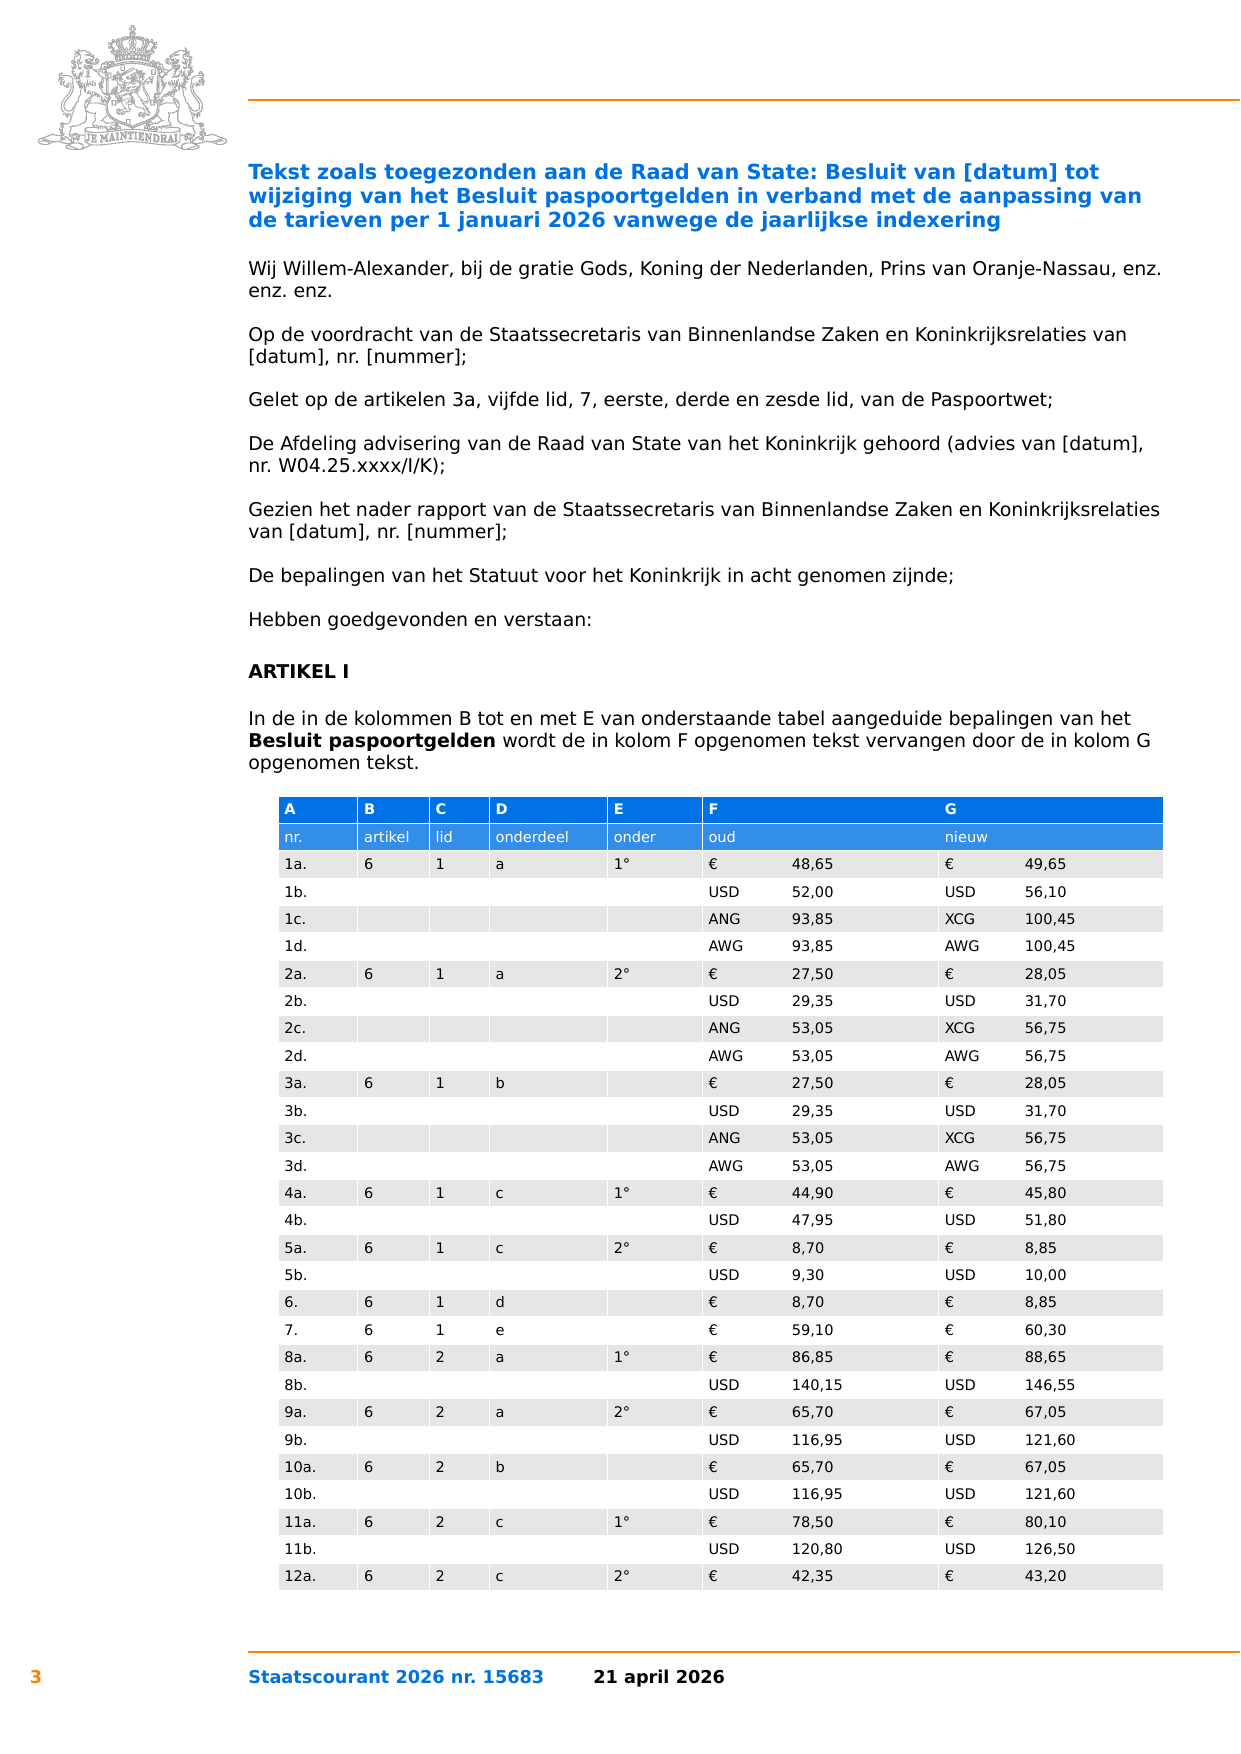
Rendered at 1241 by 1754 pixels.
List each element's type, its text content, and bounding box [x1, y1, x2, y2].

table_cell 48,65 [786, 851, 938, 878]
table_header D [490, 797, 607, 823]
table_cell 8,70 [786, 1235, 938, 1261]
text Gelet op de artikelen 3a, vijfde lid, 7, eerste, derde en zesde lid, van de Paspoortwet; [248, 389, 1163, 411]
table_cell 3d. [279, 1153, 357, 1179]
table_cell 6 [358, 1454, 429, 1480]
table_cell [490, 906, 607, 932]
table_cell 2° [608, 961, 702, 987]
table_cell [608, 906, 702, 932]
table_cell 9b. [279, 1427, 357, 1453]
table_cell 93,85 [786, 906, 938, 932]
table_header C [430, 797, 489, 823]
table_cell 2b. [279, 988, 357, 1015]
table_cell [608, 1290, 702, 1316]
text Hebben goedgevonden en verstaan: [248, 609, 1163, 631]
table_cell [430, 1372, 489, 1398]
table_cell 42,35 [786, 1564, 938, 1590]
table_cell [608, 1098, 702, 1124]
table_cell 65,70 [786, 1454, 938, 1480]
table_cell 1° [608, 1509, 702, 1535]
table_cell 43,20 [1019, 1564, 1163, 1590]
table_cell 6 [358, 1071, 429, 1097]
table_cell € [939, 1235, 1018, 1261]
table_cell 29,35 [786, 1098, 938, 1124]
table_cell c [490, 1180, 607, 1206]
table_cell 80,10 [1019, 1509, 1163, 1535]
table_header F [703, 797, 939, 823]
table_cell 28,05 [1019, 1071, 1163, 1097]
table_cell 2° [608, 1564, 702, 1590]
table_cell 51,80 [1019, 1208, 1163, 1234]
table_cell USD [939, 1208, 1018, 1234]
table_cell [430, 1016, 489, 1042]
table_header A [279, 797, 357, 823]
table_cell 140,15 [786, 1372, 938, 1398]
table_cell 6 [358, 1345, 429, 1371]
table_cell 78,50 [786, 1509, 938, 1535]
table_cell [608, 1153, 702, 1179]
table_cell 6 [358, 961, 429, 987]
table_cell 6 [358, 1290, 429, 1316]
table_cell € [939, 1345, 1018, 1371]
table_cell 11b. [279, 1536, 357, 1563]
table_cell € [703, 1454, 786, 1480]
table_cell a [490, 1399, 607, 1426]
table_cell USD [939, 1372, 1018, 1398]
table_cell [430, 1098, 489, 1124]
table_cell [608, 1208, 702, 1234]
table_cell 9a. [279, 1399, 357, 1426]
table_cell [358, 906, 429, 932]
table_cell b [490, 1454, 607, 1480]
table_cell 60,30 [1019, 1317, 1163, 1343]
table_cell USD [939, 1536, 1018, 1563]
table_cell [430, 988, 489, 1015]
table_cell artikel [358, 824, 429, 850]
table_cell 67,05 [1019, 1399, 1163, 1426]
table_cell 116,95 [786, 1427, 938, 1453]
table_cell 5a. [279, 1235, 357, 1261]
table_cell 52,00 [786, 879, 938, 905]
table_cell € [939, 1399, 1018, 1426]
table_cell [490, 1098, 607, 1124]
table_cell 31,70 [1019, 1098, 1163, 1124]
table_cell [358, 1427, 429, 1453]
table_cell 3c. [279, 1125, 357, 1152]
table_cell a [490, 1345, 607, 1371]
table_cell € [703, 1180, 786, 1206]
table_cell XCG [939, 1125, 1018, 1152]
table_cell [358, 1481, 429, 1508]
table_cell 44,90 [786, 1180, 938, 1206]
table_cell c [490, 1564, 607, 1590]
table_cell 2 [430, 1345, 489, 1371]
table_cell 2 [430, 1454, 489, 1480]
table_cell [430, 1427, 489, 1453]
table_header G [939, 797, 1163, 823]
table_cell USD [939, 1481, 1018, 1508]
table_cell 126,50 [1019, 1536, 1163, 1563]
table_cell USD [703, 879, 786, 905]
table_cell [608, 1125, 702, 1152]
table_cell 1 [430, 1290, 489, 1316]
table_cell 10a. [279, 1454, 357, 1480]
table_cell [430, 1481, 489, 1508]
table_cell 1 [430, 1317, 489, 1343]
table_cell USD [703, 1372, 786, 1398]
table_cell [358, 1262, 429, 1289]
table_cell [358, 1153, 429, 1179]
table_cell [358, 1536, 429, 1563]
table_cell 3a. [279, 1071, 357, 1097]
table_cell [608, 1481, 702, 1508]
table_header B [358, 797, 429, 823]
table_cell 9,30 [786, 1262, 938, 1289]
table_cell USD [703, 1262, 786, 1289]
table_cell € [939, 961, 1018, 987]
table_cell 2d. [279, 1043, 357, 1069]
table_cell [490, 1016, 607, 1042]
table_cell c [490, 1235, 607, 1261]
table_cell [608, 1536, 702, 1563]
table_cell [490, 1153, 607, 1179]
table_cell [490, 1043, 607, 1069]
table_cell 2 [430, 1509, 489, 1535]
table_cell 7. [279, 1317, 357, 1343]
table_cell a [490, 961, 607, 987]
table_cell 2a. [279, 961, 357, 987]
table_cell 6. [279, 1290, 357, 1316]
table_cell [430, 906, 489, 932]
table_cell 1a. [279, 851, 357, 878]
table_cell [490, 1125, 607, 1152]
table_cell 3b. [279, 1098, 357, 1124]
table_cell AWG [939, 1043, 1018, 1069]
table_cell 88,65 [1019, 1345, 1163, 1371]
table_cell € [703, 851, 786, 878]
table_cell € [939, 1454, 1018, 1480]
table_cell 146,55 [1019, 1372, 1163, 1398]
table_cell 67,05 [1019, 1454, 1163, 1480]
table_cell 56,75 [1019, 1153, 1163, 1179]
table_cell € [939, 1180, 1018, 1206]
table_cell 10,00 [1019, 1262, 1163, 1289]
table_cell 93,85 [786, 934, 938, 960]
table_cell 120,80 [786, 1536, 938, 1563]
text Op de voordracht van de Staatssecretaris van Binnenlandse Zaken en Koninkrijksrelaties van [datum], nr. [nummer]; [248, 323, 1163, 367]
table_cell AWG [939, 1153, 1018, 1179]
table_cell AWG [703, 1153, 786, 1179]
table_cell 86,85 [786, 1345, 938, 1371]
table_cell 56,75 [1019, 1016, 1163, 1042]
table_cell e [490, 1317, 607, 1343]
text De Afdeling advisering van de Raad van State van het Koninkrijk gehoord (advies van [datum], nr. W04.25.xxxx/I/K); [248, 433, 1163, 477]
table_cell 1 [430, 1180, 489, 1206]
table_cell € [703, 1345, 786, 1371]
table_cell ANG [703, 906, 786, 932]
table_cell 8,85 [1019, 1235, 1163, 1261]
table_cell 2 [430, 1399, 489, 1426]
table_cell € [939, 1564, 1018, 1590]
table_cell [358, 1372, 429, 1398]
table_cell 6 [358, 1399, 429, 1426]
table_cell ANG [703, 1016, 786, 1042]
table_cell USD [703, 1536, 786, 1563]
table_cell 6 [358, 851, 429, 878]
table_cell USD [703, 1208, 786, 1234]
table_cell USD [939, 879, 1018, 905]
table_cell [430, 1536, 489, 1563]
table_cell € [939, 851, 1018, 878]
table_cell [608, 934, 702, 960]
table_cell [608, 1454, 702, 1480]
table_cell € [939, 1317, 1018, 1343]
table_cell [490, 1481, 607, 1508]
table_cell 6 [358, 1180, 429, 1206]
table_cell [608, 879, 702, 905]
table_cell [430, 934, 489, 960]
table_cell USD [939, 988, 1018, 1015]
table_cell 121,60 [1019, 1481, 1163, 1508]
table_cell XCG [939, 906, 1018, 932]
table_cell [430, 879, 489, 905]
subtitle Tekst zoals toegezonden aan de Raad van State: Besluit van [datum] tot wijziging van het Besluit paspoortgelden in verband met de aanpassing van de tarieven per 1 januari 2026 vanwege de jaarlijkse indexering [248, 160, 1163, 233]
text Wij Willem-Alexander, bij de gratie Gods, Koning der Nederlanden, Prins van Oranje-Nassau, enz. enz. enz. [248, 258, 1163, 302]
table_cell 5b. [279, 1262, 357, 1289]
table_cell 1 [430, 1071, 489, 1097]
text In de in de kolommen B tot en met E van onderstaande tabel aangeduide bepalingen van het Besluit paspoortgelden wordt de in kolom F opgenomen tekst vervangen door de in kolom G opgenomen tekst. [248, 708, 1163, 774]
picture [38, 25, 227, 150]
table_cell USD [703, 1481, 786, 1508]
table_cell [608, 1262, 702, 1289]
table_cell [358, 988, 429, 1015]
table_cell 2c. [279, 1016, 357, 1042]
table_cell [490, 1262, 607, 1289]
table_cell 12a. [279, 1564, 357, 1590]
table_cell [358, 1125, 429, 1152]
table_cell [490, 1208, 607, 1234]
table_cell [490, 1536, 607, 1563]
table_cell 1° [608, 1345, 702, 1371]
table_cell 53,05 [786, 1125, 938, 1152]
table_cell 2° [608, 1399, 702, 1426]
table_cell [608, 1071, 702, 1097]
table_cell 10b. [279, 1481, 357, 1508]
table_cell 45,80 [1019, 1180, 1163, 1206]
table_cell 4b. [279, 1208, 357, 1234]
text De bepalingen van het Statuut voor het Koninkrijk in acht genomen zijnde; [248, 565, 1163, 587]
table_cell 1d. [279, 934, 357, 960]
table_cell [490, 879, 607, 905]
table_cell onder [608, 824, 702, 850]
table_cell 29,35 [786, 988, 938, 1015]
table_cell oud [703, 824, 939, 850]
table_cell 1c. [279, 906, 357, 932]
table_cell 2° [608, 1235, 702, 1261]
table_cell 31,70 [1019, 988, 1163, 1015]
table_cell 56,75 [1019, 1043, 1163, 1069]
table_cell 6 [358, 1509, 429, 1535]
table_cell b [490, 1071, 607, 1097]
table_cell 121,60 [1019, 1427, 1163, 1453]
table_cell 11a. [279, 1509, 357, 1535]
table_cell [358, 1098, 429, 1124]
table_cell 1° [608, 851, 702, 878]
table_cell 8b. [279, 1372, 357, 1398]
table_cell USD [703, 1098, 786, 1124]
table_cell 56,75 [1019, 1125, 1163, 1152]
table_cell € [703, 1317, 786, 1343]
table_cell AWG [703, 934, 786, 960]
table_cell € [703, 1509, 786, 1535]
table_cell 27,50 [786, 961, 938, 987]
table_cell [430, 1125, 489, 1152]
table_cell 4a. [279, 1180, 357, 1206]
table_cell 27,50 [786, 1071, 938, 1097]
table_cell 116,95 [786, 1481, 938, 1508]
table_cell USD [939, 1098, 1018, 1124]
table_cell lid [430, 824, 489, 850]
table_cell [608, 1372, 702, 1398]
table_cell 100,45 [1019, 934, 1163, 960]
table_cell € [939, 1071, 1018, 1097]
table_cell € [703, 1071, 786, 1097]
table_cell € [703, 1290, 786, 1316]
table_cell [430, 1208, 489, 1234]
table_cell c [490, 1509, 607, 1535]
table_cell [608, 1043, 702, 1069]
table_cell 8a. [279, 1345, 357, 1371]
table_cell [490, 1427, 607, 1453]
text Gezien het nader rapport van de Staatssecretaris van Binnenlandse Zaken en Koninkrijksrelaties van [datum], nr. [nummer]; [248, 499, 1163, 543]
table_cell € [703, 1235, 786, 1261]
table_cell [358, 1043, 429, 1069]
table_cell 2 [430, 1564, 489, 1590]
table_cell € [939, 1509, 1018, 1535]
table_cell 59,10 [786, 1317, 938, 1343]
table_cell [430, 1262, 489, 1289]
table_cell onderdeel [490, 824, 607, 850]
table_cell 53,05 [786, 1016, 938, 1042]
table_cell USD [939, 1427, 1018, 1453]
table_cell XCG [939, 1016, 1018, 1042]
table_cell 1° [608, 1180, 702, 1206]
table_cell ANG [703, 1125, 786, 1152]
table_cell [358, 879, 429, 905]
table_cell USD [703, 1427, 786, 1453]
table_cell € [703, 1564, 786, 1590]
table_cell [358, 934, 429, 960]
table_cell nr. [279, 824, 357, 850]
table_cell [430, 1043, 489, 1069]
table_cell 6 [358, 1564, 429, 1590]
table_header E [608, 797, 702, 823]
table_cell AWG [939, 934, 1018, 960]
table_cell [358, 1016, 429, 1042]
table_cell 100,45 [1019, 906, 1163, 932]
table_cell € [703, 961, 786, 987]
table_cell 1 [430, 961, 489, 987]
table_cell [430, 1153, 489, 1179]
table_cell 28,05 [1019, 961, 1163, 987]
table_cell USD [939, 1262, 1018, 1289]
table_cell 56,10 [1019, 879, 1163, 905]
table_cell [358, 1208, 429, 1234]
table_cell 47,95 [786, 1208, 938, 1234]
table_cell USD [703, 988, 786, 1015]
table_cell 8,85 [1019, 1290, 1163, 1316]
table_cell 1 [430, 1235, 489, 1261]
table_cell [608, 988, 702, 1015]
table_cell [490, 1372, 607, 1398]
table_cell € [939, 1290, 1018, 1316]
table_cell [490, 988, 607, 1015]
table_cell [608, 1016, 702, 1042]
table_cell 53,05 [786, 1043, 938, 1069]
table_cell d [490, 1290, 607, 1316]
table_cell 8,70 [786, 1290, 938, 1316]
table_cell [490, 934, 607, 960]
table_cell 49,65 [1019, 851, 1163, 878]
subtitle ARTIKEL I [248, 661, 1163, 683]
table_cell a [490, 851, 607, 878]
table_cell 65,70 [786, 1399, 938, 1426]
table_cell AWG [703, 1043, 786, 1069]
table_cell 6 [358, 1235, 429, 1261]
table_cell € [703, 1399, 786, 1426]
table_cell [608, 1317, 702, 1343]
table_cell 53,05 [786, 1153, 938, 1179]
table_cell 6 [358, 1317, 429, 1343]
table_cell [608, 1427, 702, 1453]
table_cell 1b. [279, 879, 357, 905]
table_cell nieuw [939, 824, 1163, 850]
table_cell 1 [430, 851, 489, 878]
